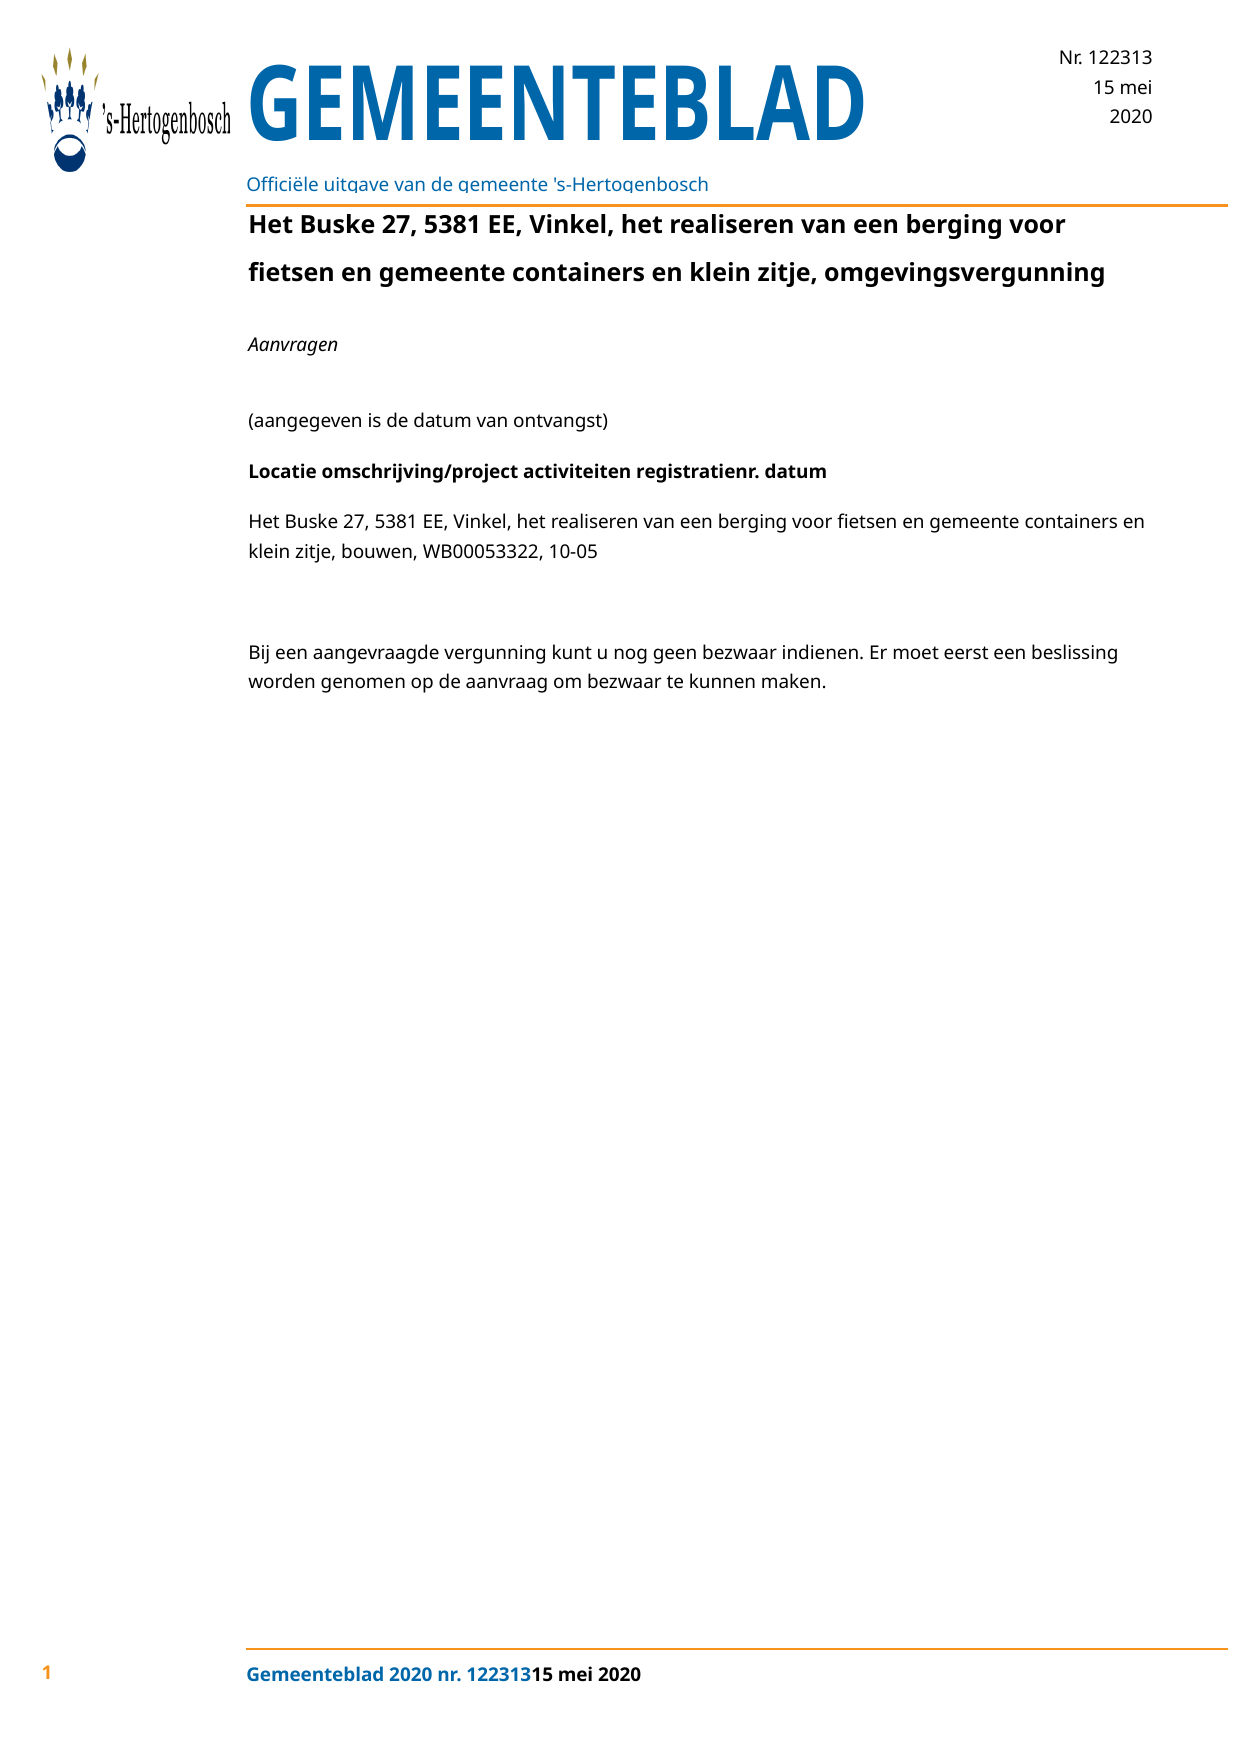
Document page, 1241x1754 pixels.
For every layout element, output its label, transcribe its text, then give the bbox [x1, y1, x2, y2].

text Het Buske 27, 5381 EE, Vinkel, het realiseren van een berging voor fietsen en gemeente containers en klein zitje, bouwen, WB00053322, 10-05 [248, 508, 1152, 564]
text Locatie omschrijving/project activiteiten registratienr. datum [248, 458, 1152, 484]
text Het Buske 27, 5381 EE, Vinkel, het realiseren van een berging voor fietsen en gemeente containers en klein zitje, omgevingsvergunning [248, 207, 1152, 288]
picture [41, 47, 231, 172]
text Aanvragen [248, 331, 1152, 357]
text Bij een aangevraagde vergunning kunt u nog geen bezwaar indienen. Er moet eerst een beslissing worden genomen op de aanvraag om bezwaar te kunnen maken. [248, 639, 1152, 694]
text (aangegeven is de datum van ontvangst) [248, 408, 1152, 433]
